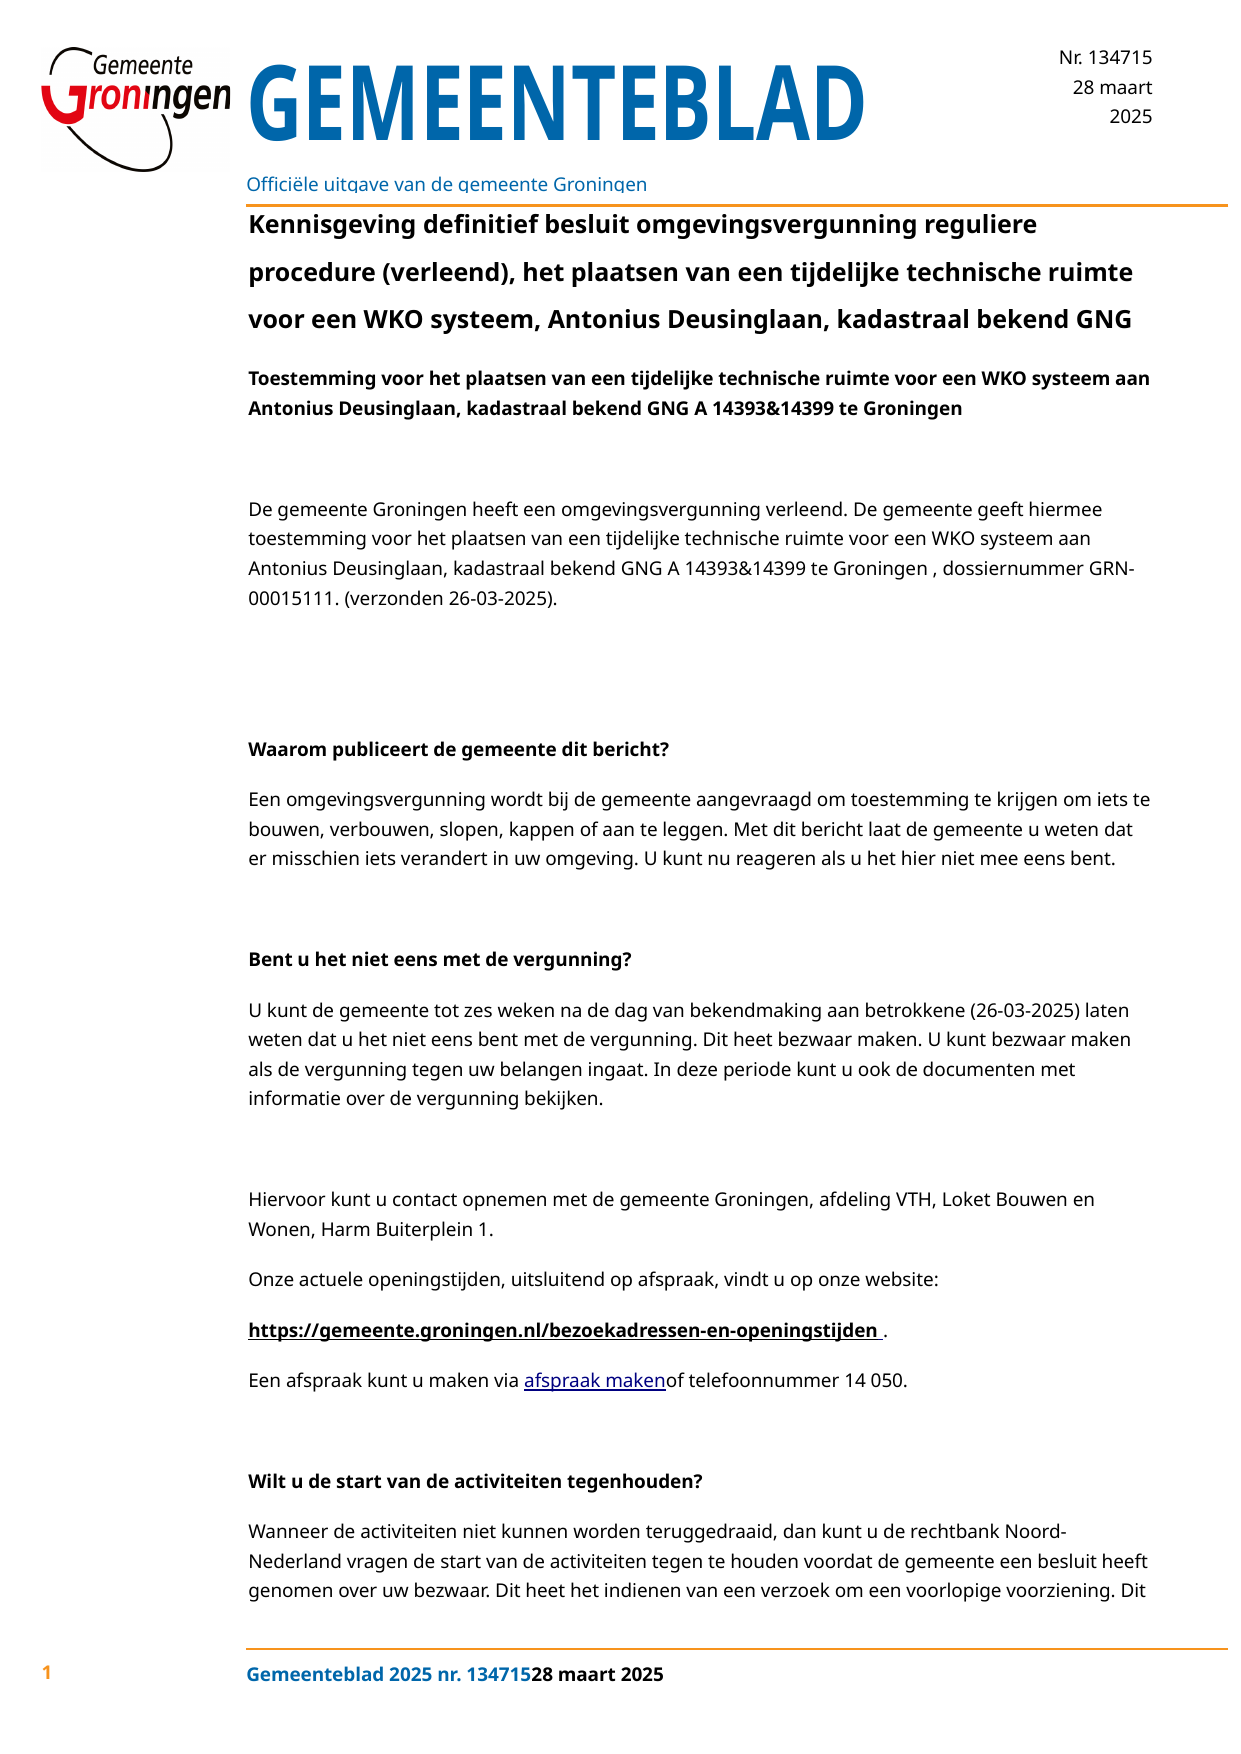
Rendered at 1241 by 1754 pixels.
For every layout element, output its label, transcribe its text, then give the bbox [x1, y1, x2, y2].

text U kunt de gemeente tot zes weken na de dag van bekendmaking aan betrokkene (26-03-2025) laten weten dat u het niet eens bent met de vergunning. Dit heet bezwaar maken. U kunt bezwaar maken als de vergunning tegen uw belangen ingaat. In deze periode kunt u ook de documenten met informatie over de vergunning bekijken. [248, 997, 1152, 1111]
text De gemeente Groningen heeft een omgevingsvergunning verleend. De gemeente geeft hiermee toestemming voor het plaatsen van een tijdelijke technische ruimte voor een WKO systeem aan Antonius Deusinglaan, kadastraal bekend GNG A 14393&14399 te Groningen , dossiernummer GRN-00015111. (verzonden 26-03-2025). [248, 496, 1152, 610]
text Waarom publiceert de gemeente dit bericht? [248, 736, 1152, 762]
text Bent u het niet eens met de vergunning? [248, 946, 1152, 972]
text Wanneer de activiteiten niet kunnen worden teruggedraaid, dan kunt u de rechtbank Noord-Nederland vragen de start van de activiteiten tegen te houden voordat de gemeente een besluit heeft genomen over uw bezwaar. Dit heet het indienen van een verzoek om een voorlopige voorziening. Dit [248, 1518, 1152, 1603]
text Onze actuele openingstijden, uitsluitend op afspraak, vindt u op onze website: [248, 1266, 1152, 1292]
text Een afspraak kunt u maken via afspraak makenof telefoonnummer 14 050. [248, 1367, 1152, 1393]
text Een omgevingsvergunning wordt bij de gemeente aangevraagd om toestemming te krijgen om iets te bouwen, verbouwen, slopen, kappen of aan te leggen. Met dit bericht laat de gemeente u weten dat er misschien iets verandert in uw omgeving. U kunt nu reageren als u het hier niet mee eens bent. [248, 786, 1152, 871]
text Kennisgeving definitief besluit omgevingsvergunning reguliere procedure (verleend), het plaatsen van een tijdelijke technische ruimte voor een WKO systeem, Antonius Deusinglaan, kadastraal bekend GNG [248, 207, 1152, 336]
text https://gemeente.groningen.nl/bezoekadressen-en-openingstijden . [248, 1317, 1152, 1342]
text Hiervoor kunt u contact opnemen met de gemeente Groningen, afdeling VTH, Loket Bouwen en Wonen, Harm Buiterplein 1. [248, 1186, 1152, 1242]
text Wilt u de start van de activiteiten tegenhouden? [248, 1468, 1152, 1494]
text Toestemming voor het plaatsen van een tijdelijke technische ruimte voor een WKO systeem aan Antonius Deusinglaan, kadastraal bekend GNG A 14393&14399 te Groningen [248, 366, 1152, 421]
picture [41, 47, 231, 172]
